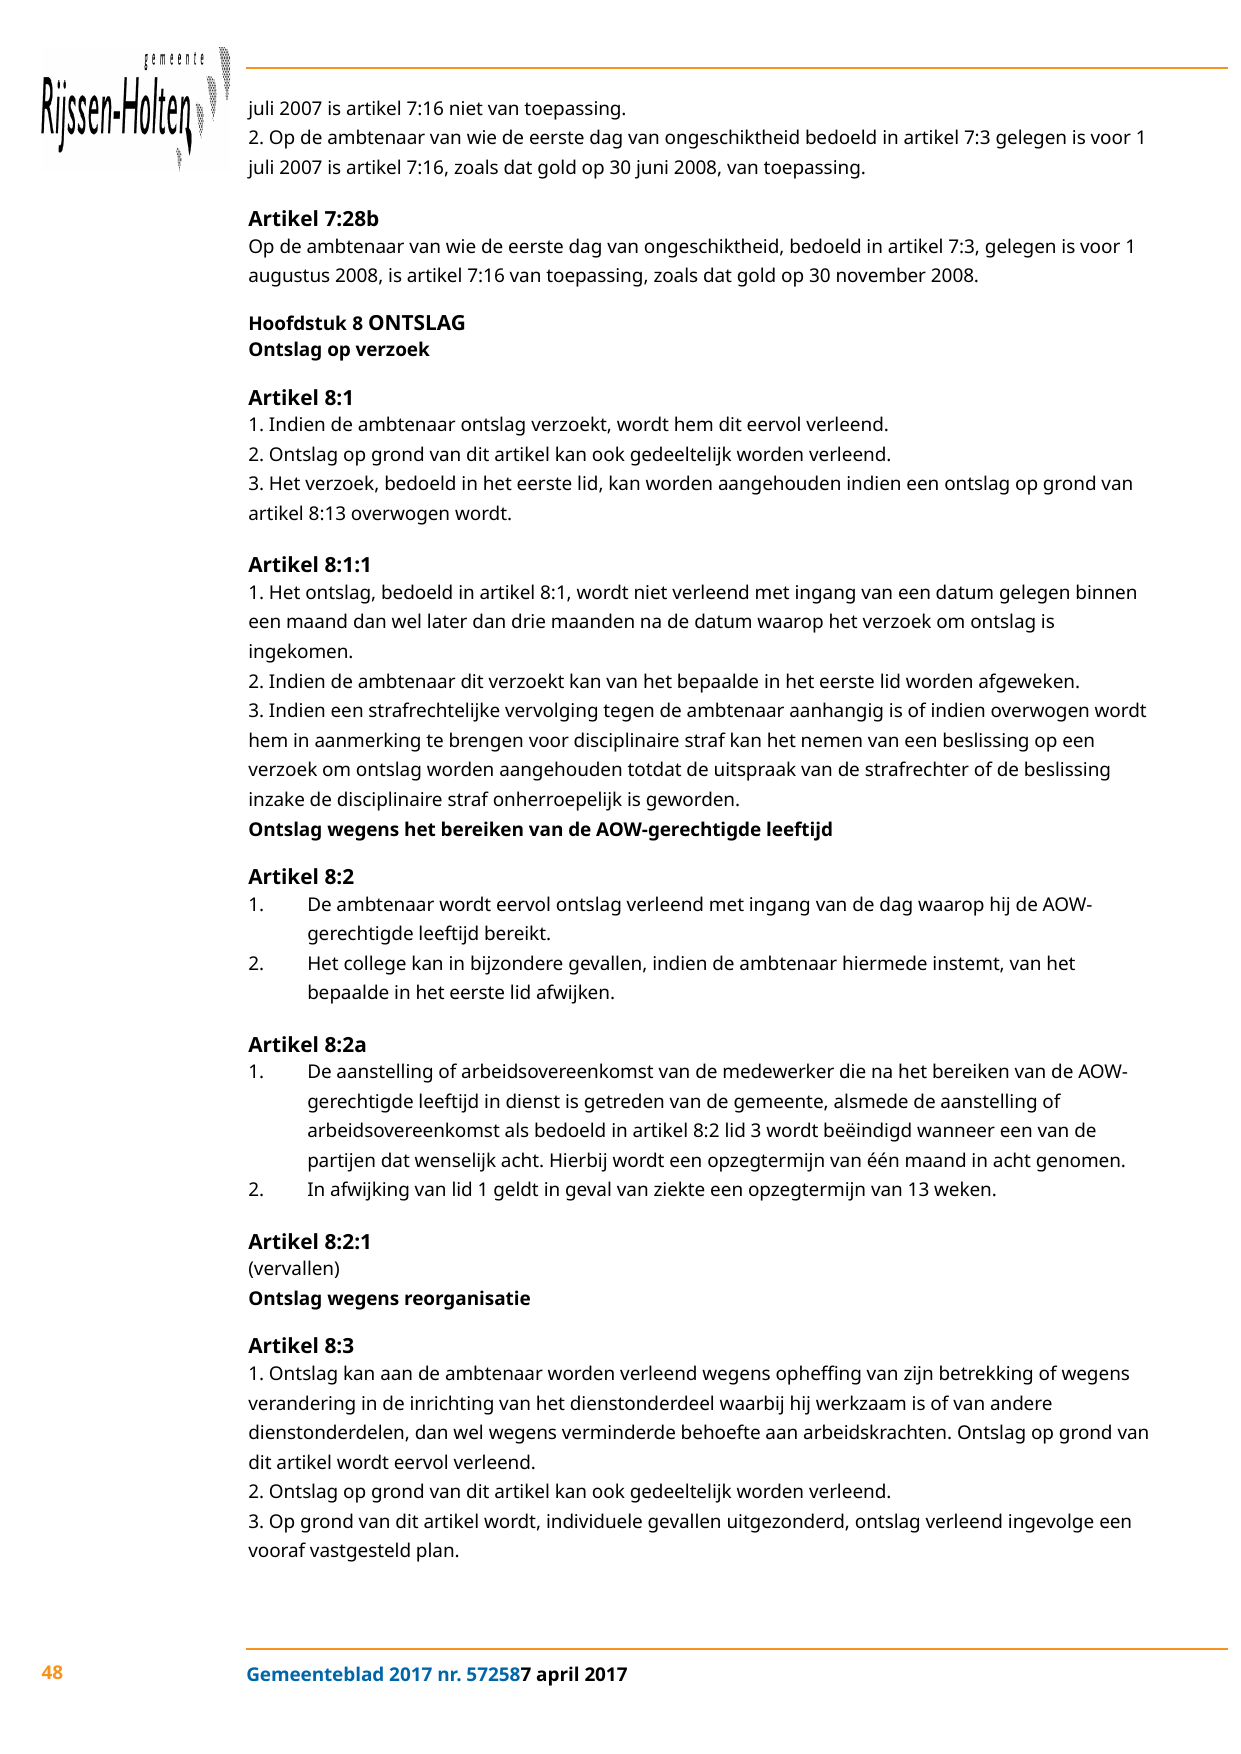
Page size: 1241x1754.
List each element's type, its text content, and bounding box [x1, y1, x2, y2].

text Artikel 7:28b [248, 204, 1152, 233]
text (vervallen) [248, 1256, 1152, 1281]
text Ontslag op verzoek [248, 336, 1152, 362]
text 2. Ontslag op grond van dit artikel kan ook gedeeltelijk worden verleend. [248, 441, 1152, 467]
list De aanstelling of arbeidsovereenkomst van de medewerker die na het bereiken van de AOW-gerechtigde leeftijd in dienst is getreden van de gemeente, alsmede de aanstelling of arbeidsovereenkomst als bedoeld in artikel 8:2 lid 3 wordt beëindigd wanneer een van de partijen dat wenselijk acht. Hierbij wordt een opzegtermijn van één maand in acht genomen. [248, 1058, 1152, 1173]
text Artikel 8:1 [248, 383, 1152, 411]
picture [41, 47, 231, 172]
text 3. Het verzoek, bedoeld in het eerste lid, kan worden aangehouden indien een ontslag op grond van artikel 8:13 overwogen wordt. [248, 471, 1152, 526]
text 2. Op de ambtenaar van wie de eerste dag van ongeschiktheid bedoeld in artikel 7:3 gelegen is voor 1 juli 2007 is artikel 7:16, zoals dat gold op 30 juni 2008, van toepassing. [248, 124, 1152, 180]
text juli 2007 is artikel 7:16 niet van toepassing. [248, 95, 1152, 121]
text Ontslag wegens reorganisatie [248, 1285, 1152, 1311]
text Op de ambtenaar van wie de eerste dag van ongeschiktheid, bedoeld in artikel 7:3, gelegen is voor 1 augustus 2008, is artikel 7:16 van toepassing, zoals dat gold op 30 november 2008. [248, 233, 1152, 288]
text 1. Indien de ambtenaar ontslag verzoekt, wordt hem dit eervol verleend. [248, 411, 1152, 437]
text Artikel 8:3 [248, 1332, 1152, 1360]
text 1. Ontslag kan aan de ambtenaar worden verleend wegens opheffing van zijn betrekking of wegens verandering in de inrichting van het dienstonderdeel waarbij hij werkzaam is of van andere dienstonderdelen, dan wel wegens verminderde behoefte aan arbeidskrachten. Ontslag op grond van dit artikel wordt eervol verleend. [248, 1360, 1152, 1474]
text 1. Het ontslag, bedoeld in artikel 8:1, wordt niet verleend met ingang van een datum gelegen binnen een maand dan wel later dan drie maanden na de datum waarop het verzoek om ontslag is ingekomen. [248, 579, 1152, 664]
list Het college kan in bijzondere gevallen, indien de ambtenaar hiermede instemt, van het bepaalde in het eerste lid afwijken. [248, 950, 1152, 1005]
text Artikel 8:1:1 [248, 551, 1152, 579]
text Ontslag wegens het bereiken van de AOW-gerechtigde leeftijd [248, 816, 1152, 841]
text Artikel 8:2a [248, 1030, 1152, 1058]
text 2. Ontslag op grond van dit artikel kan ook gedeeltelijk worden verleend. [248, 1478, 1152, 1504]
list In afwijking van lid 1 geldt in geval van ziekte een opzegtermijn van 13 weken. [248, 1177, 1152, 1202]
text Hoofdstuk 8 ONTSLAG [248, 308, 1152, 336]
text 3. Indien een strafrechtelijke vervolging tegen de ambtenaar aanhangig is of indien overwogen wordt hem in aanmerking te brengen voor disciplinaire straf kan het nemen van een beslissing op een verzoek om ontslag worden aangehouden totdat de uitspraak van de strafrechter of de beslissing inzake de disciplinaire straf onherroepelijk is geworden. [248, 697, 1152, 812]
text Artikel 8:2:1 [248, 1227, 1152, 1256]
text 2. Indien de ambtenaar dit verzoekt kan van het bepaalde in het eerste lid worden afgeweken. [248, 668, 1152, 693]
list De ambtenaar wordt eervol ontslag verleend met ingang van de dag waarop hij de AOW-gerechtigde leeftijd bereikt. [248, 891, 1152, 946]
text 3. Op grond van dit artikel wordt, individuele gevallen uitgezonderd, ontslag verleend ingevolge een vooraf vastgesteld plan. [248, 1508, 1152, 1563]
text Artikel 8:2 [248, 862, 1152, 891]
